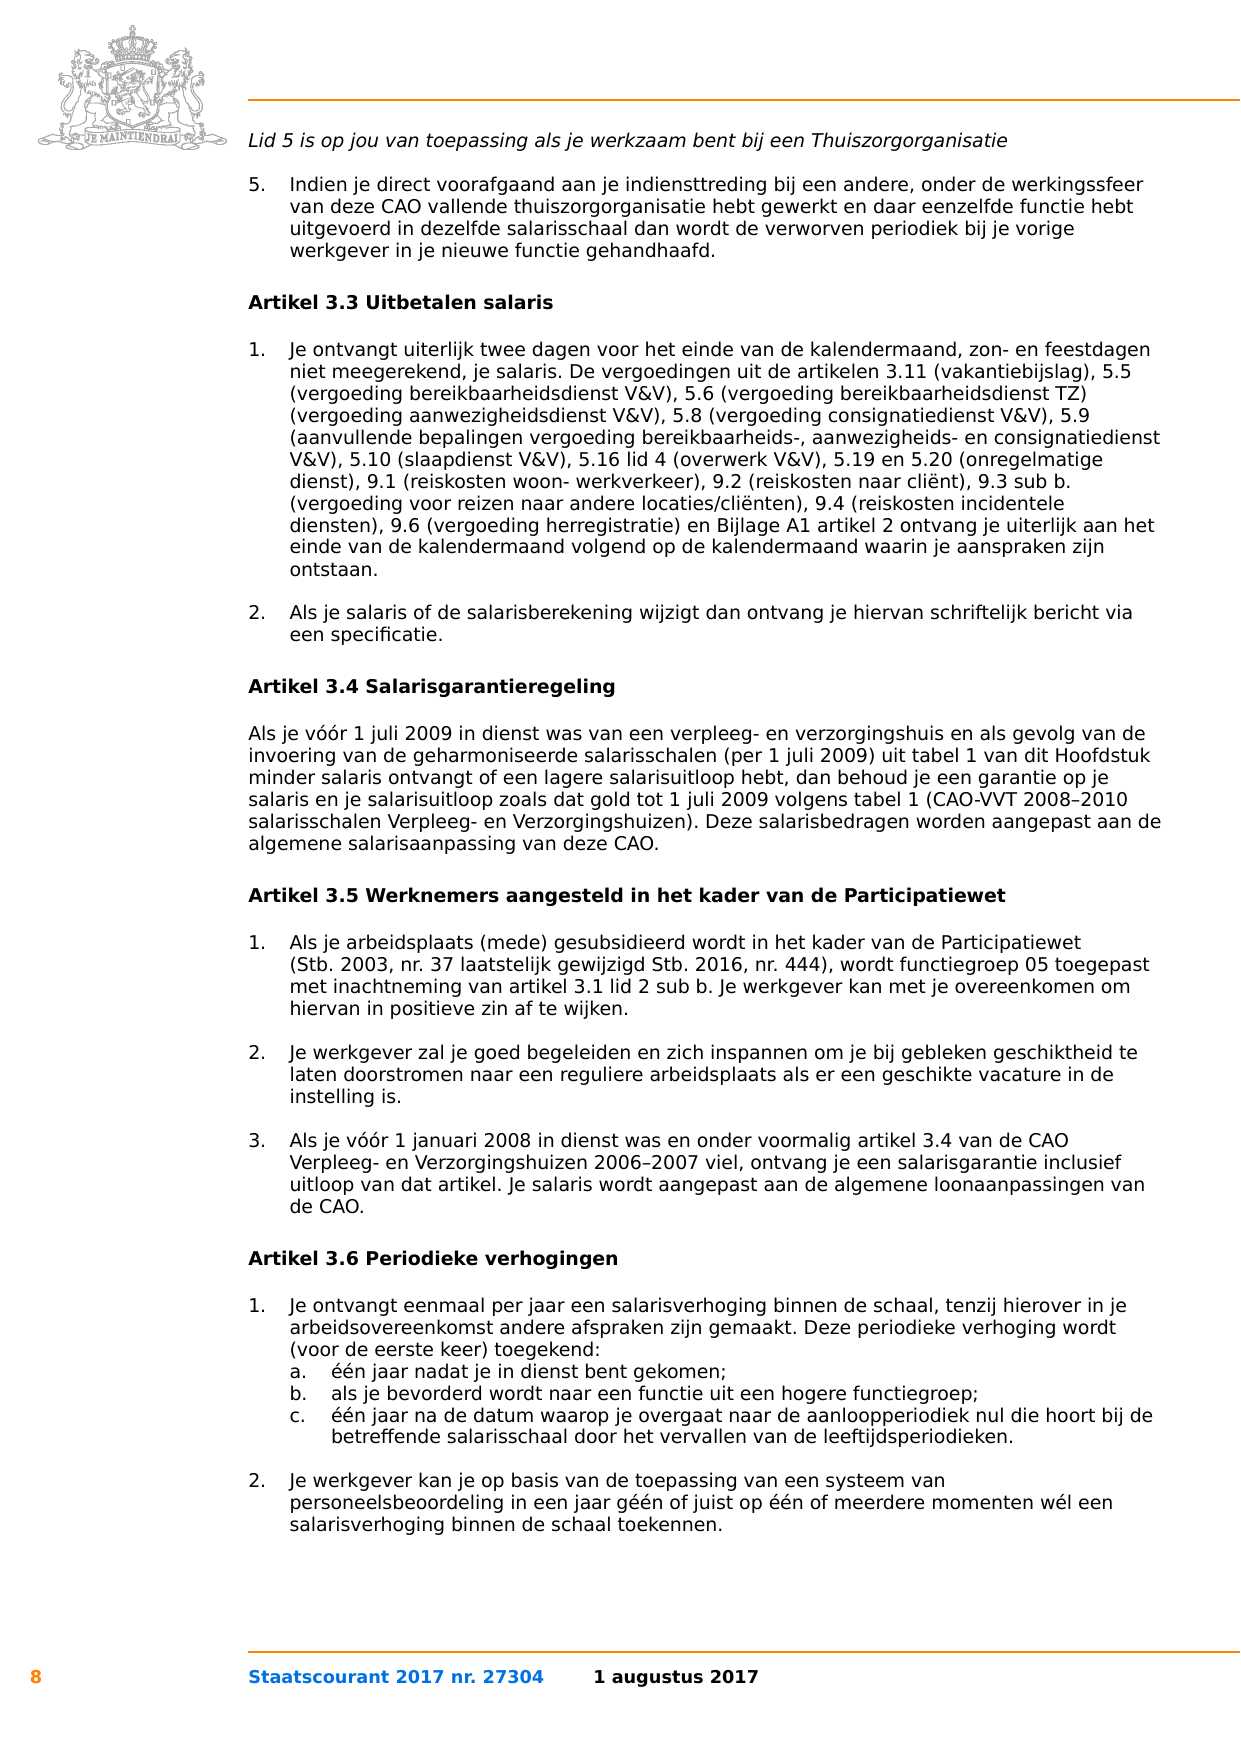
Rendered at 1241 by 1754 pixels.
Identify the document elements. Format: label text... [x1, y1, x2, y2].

subtitle Artikel 3.6 Periodieke verhogingen [248, 1248, 1163, 1269]
subtitle Lid 5 is op jou van toepassing als je werkzaam bent bij een Thuiszorgorganisatie [248, 130, 1163, 152]
subtitle Artikel 3.4 Salarisgarantieregeling [248, 676, 1163, 698]
text c. één jaar na de datum waarop je overgaat naar de aanloopperiodiek nul die hoort bij de betreffende salarisschaal door het vervallen van de leeftijdsperiodieken. [289, 1404, 1163, 1448]
text 1. Je ontvangt eenmaal per jaar een salarisverhoging binnen de schaal, tenzij hierover in je arbeidsovereenkomst andere afspraken zijn gemaakt. Deze periodieke verhoging wordt (voor de eerste keer) toegekend: [248, 1294, 1163, 1361]
text Als je vóór 1 juli 2009 in dienst was van een verpleeg- en verzorgingshuis en als gevolg van de invoering van de geharmoniseerde salarisschalen (per 1 juli 2009) uit tabel 1 van dit Hoofdstuk minder salaris ontvangt of een lagere salarisuitloop hebt, dan behoud je een garantie op je salaris en je salarisuitloop zoals dat gold tot 1 juli 2009 volgens tabel 1 (CAO-VVT 2008–2010 salarisschalen Verpleeg- en Verzorgingshuizen). Deze salarisbedragen worden aangepast aan de algemene salarisaanpassing van deze CAO. [248, 723, 1163, 855]
text 1. Je ontvangt uiterlijk twee dagen voor het einde van de kalendermaand, zon- en feestdagen niet meegerekend, je salaris. De vergoedingen uit de artikelen 3.11 (vakantiebijslag), 5.5 (vergoeding bereikbaarheidsdienst V&V), 5.6 (vergoeding bereikbaarheidsdienst TZ) (vergoeding aanwezigheidsdienst V&V), 5.8 (vergoeding consignatiedienst V&V), 5.9 (aanvullende bepalingen vergoeding bereikbaarheids-, aanwezigheids- en consignatiedienst V&V), 5.10 (slaapdienst V&V), 5.16 lid 4 (overwerk V&V), 5.19 en 5.20 (onregelmatige dienst), 9.1 (reiskosten woon- werkverkeer), 9.2 (reiskosten naar cliënt), 9.3 sub b. (vergoeding voor reizen naar andere locaties/cliënten), 9.4 (reiskosten incidentele diensten), 9.6 (vergoeding herregistratie) en Bijlage A1 artikel 2 ontvang je uiterlijk aan het einde van de kalendermaand volgend op de kalendermaand waarin je aanspraken zijn ontstaan. [248, 339, 1163, 580]
text 5. Indien je direct voorafgaand aan je indiensttreding bij een andere, onder de werkingssfeer van deze CAO vallende thuiszorgorganisatie hebt gewerkt en daar eenzelfde functie hebt uitgevoerd in dezelfde salarisschaal dan wordt de verworven periodiek bij je vorige werkgever in je nieuwe functie gehandhaafd. [248, 174, 1163, 262]
text 2. Als je salaris of de salarisberekening wijzigt dan ontvang je hiervan schriftelijk bericht via een specificatie. [248, 602, 1163, 646]
subtitle Artikel 3.5 Werknemers aangesteld in het kader van de Participatiewet [248, 885, 1163, 907]
subtitle Artikel 3.3 Uitbetalen salaris [248, 292, 1163, 314]
text b. als je bevorderd wordt naar een functie uit een hogere functiegroep; [289, 1382, 1163, 1404]
text 3. Als je vóór 1 januari 2008 in dienst was en onder voormalig artikel 3.4 van de CAO Verpleeg- en Verzorgingshuizen 2006–2007 viel, ontvang je een salarisgarantie inclusief uitloop van dat artikel. Je salaris wordt aangepast aan de algemene loonaanpassingen van de CAO. [248, 1130, 1163, 1218]
text 2. Je werkgever kan je op basis van de toepassing van een systeem van personeelsbeoordeling in een jaar géén of juist op één of meerdere momenten wél een salarisverhoging binnen de schaal toekennen. [248, 1470, 1163, 1536]
picture [38, 25, 227, 150]
text a. één jaar nadat je in dienst bent gekomen; [289, 1361, 1163, 1382]
text 2. Je werkgever zal je goed begeleiden en zich inspannen om je bij gebleken geschiktheid te laten doorstromen naar een reguliere arbeidsplaats als er een geschikte vacature in de instelling is. [248, 1042, 1163, 1108]
text 1. Als je arbeidsplaats (mede) gesubsidieerd wordt in het kader van de Participatiewet (Stb. 2003, nr. 37 laatstelijk gewijzigd Stb. 2016, nr. 444), wordt functiegroep 05 toegepast met inachtneming van artikel 3.1 lid 2 sub b. Je werkgever kan met je overeenkomen om hiervan in positieve zin af te wijken. [248, 932, 1163, 1020]
